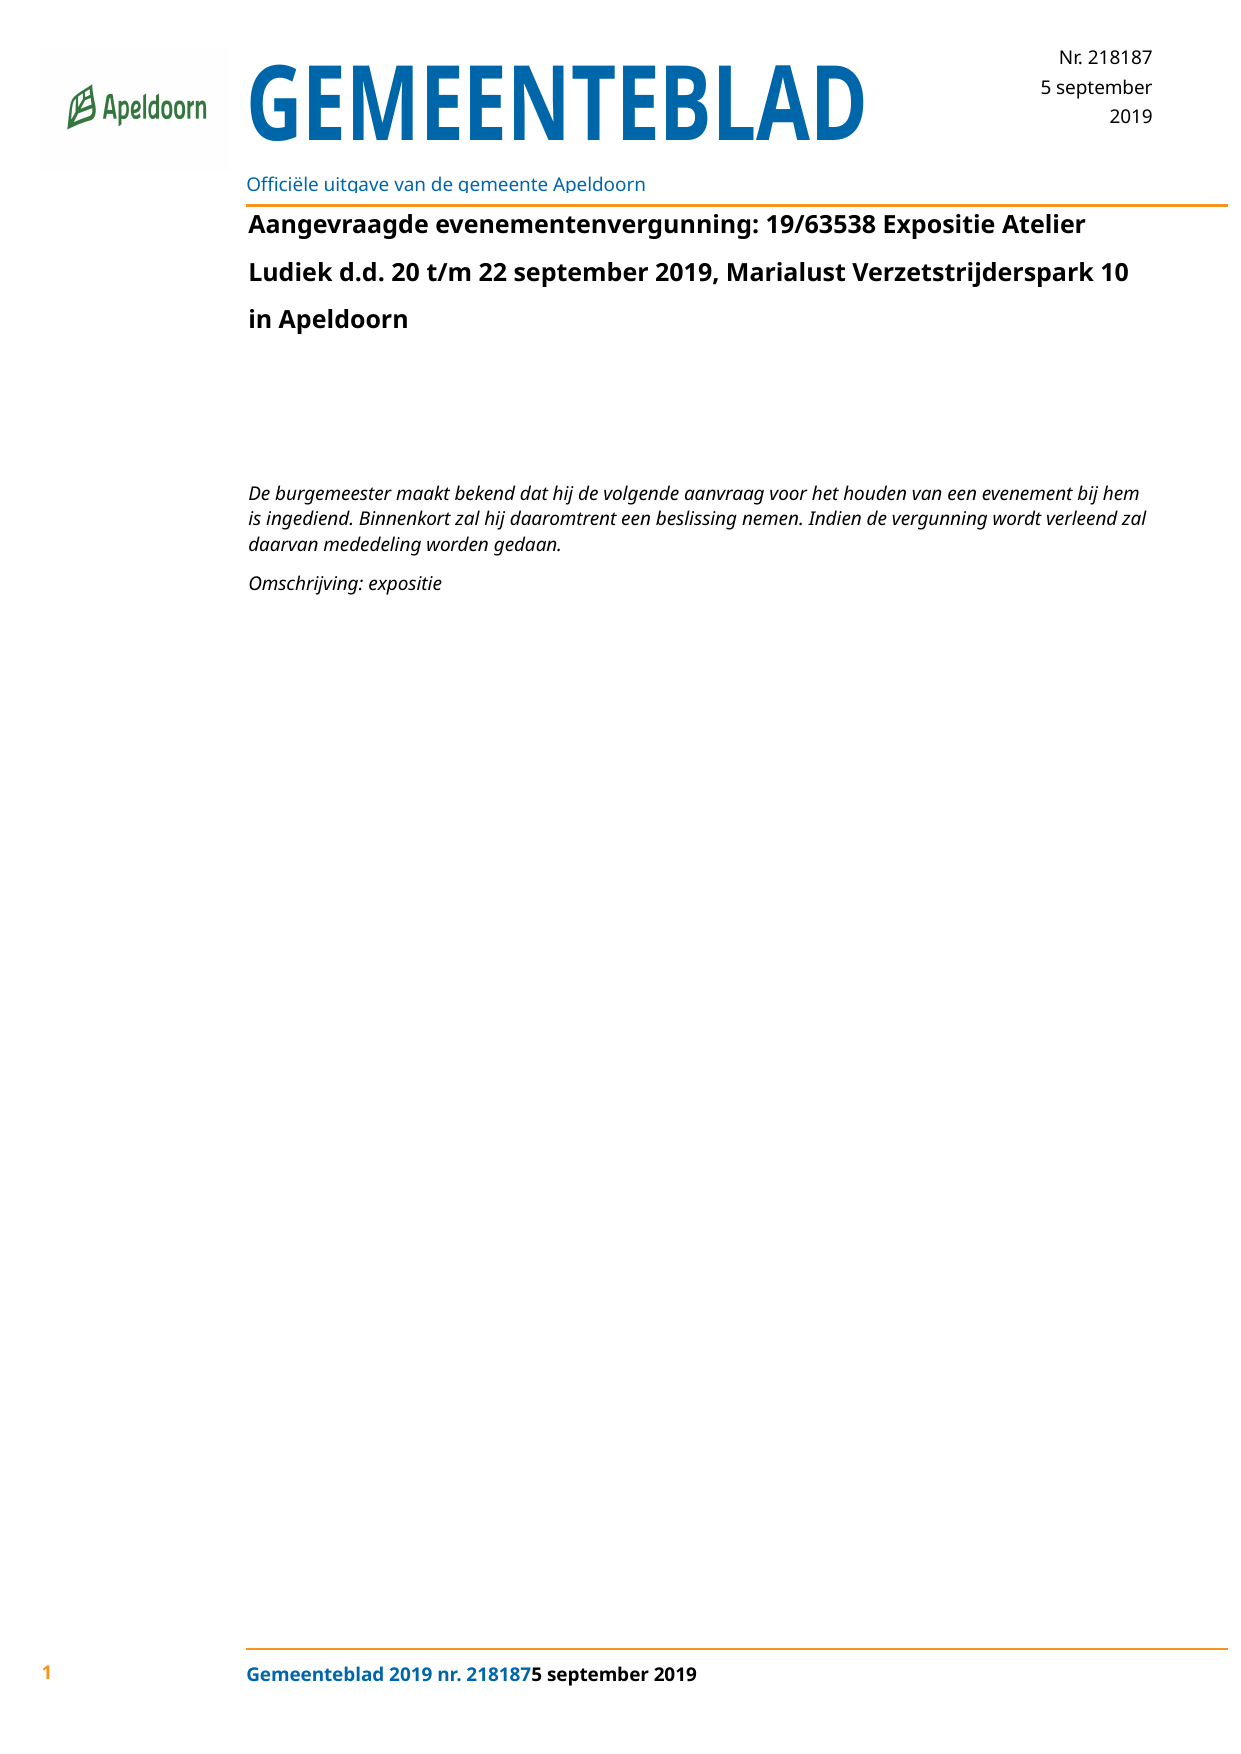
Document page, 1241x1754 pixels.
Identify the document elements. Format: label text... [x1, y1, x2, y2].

text De burgemeester maakt bekend dat hij de volgende aanvraag voor het houden van een evenement bij hem is ingediend. Binnenkort zal hij daaromtrent een beslissing nemen. Indien de vergunning wordt verleend zal daarvan mededeling worden gedaan. [248, 480, 1152, 557]
text Aangevraagde evenementenvergunning: 19/63538 Expositie Atelier Ludiek d.d. 20 t/m 22 september 2019, Marialust Verzetstrijderspark 10 in Apeldoorn [248, 207, 1152, 336]
picture [41, 47, 231, 172]
text Omschrijving: expositie [248, 571, 1152, 596]
